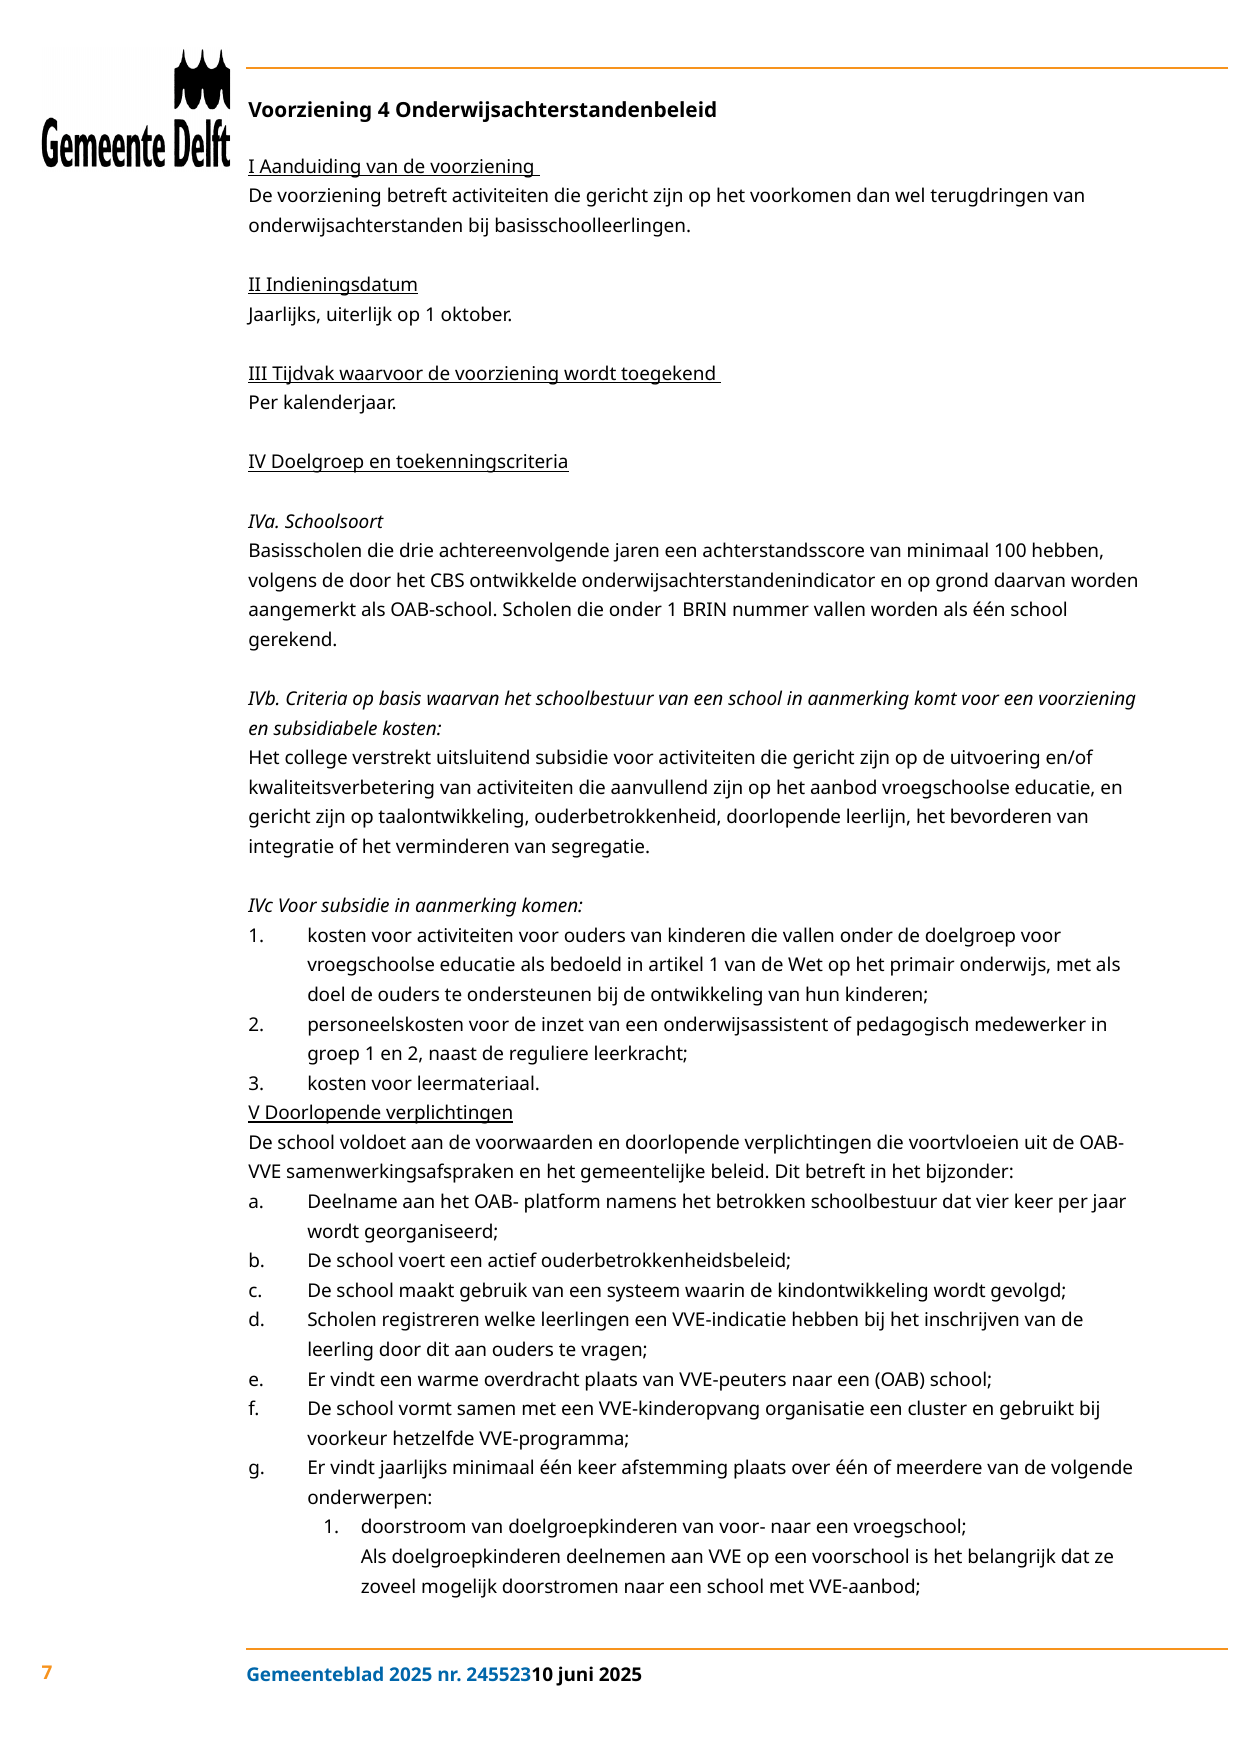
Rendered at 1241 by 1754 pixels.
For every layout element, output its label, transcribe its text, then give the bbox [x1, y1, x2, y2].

list kosten voor leermateriaal. [248, 1070, 1152, 1096]
text Het college verstrekt uitsluitend subsidie voor activiteiten die gericht zijn op de uitvoering en/of kwaliteitsverbetering van activiteiten die aanvullend zijn op het aanbod vroegschoolse educatie, en gericht zijn op taalontwikkeling, ouderbetrokkenheid, doorlopende leerlijn, het bevorderen van integratie of het verminderen van segregatie. [248, 744, 1152, 859]
list kosten voor activiteiten voor ouders van kinderen die vallen onder de doelgroep voor vroegschoolse educatie als bedoeld in artikel 1 van de Wet op het primair onderwijs, met als doel de ouders te ondersteunen bij de ontwikkeling van hun kinderen; [248, 922, 1152, 1007]
list De school voert een actief ouderbetrokkenheidsbeleid; [248, 1247, 1152, 1273]
picture [41, 47, 231, 172]
text IV Doelgroep en toekenningscriteria [248, 449, 1152, 474]
list Als doelgroepkinderen deelnemen aan VVE op een voorschool is het belangrijk dat ze zoveel mogelijk doorstromen naar een school met VVE-aanbod; [323, 1543, 1152, 1599]
list De school maakt gebruik van een systeem waarin de kindontwikkeling wordt gevolgd; [248, 1277, 1152, 1303]
text III Tijdvak waarvoor de voorziening wordt toegekend [248, 360, 1152, 386]
text Voorziening 4 Onderwijsachterstandenbeleid [248, 95, 1152, 123]
list Deelname aan het OAB- platform namens het betrokken schoolbestuur dat vier keer per jaar wordt georganiseerd; [248, 1188, 1152, 1244]
list Er vindt jaarlijks minimaal één keer afstemming plaats over één of meerdere van de volgende onderwerpen: [248, 1454, 1152, 1510]
text IVc Voor subsidie in aanmerking komen: [248, 892, 1152, 918]
text IVa. Schoolsoort [248, 508, 1152, 534]
list De school vormt samen met een VVE-kinderopvang organisatie een cluster en gebruikt bij voorkeur hetzelfde VVE-programma; [248, 1395, 1152, 1451]
text Jaarlijks, uiterlijk op 1 oktober. [248, 301, 1152, 327]
text V Doorlopende verplichtingen [248, 1099, 1152, 1125]
text De voorziening betreft activiteiten die gericht zijn op het voorkomen dan wel terugdringen van onderwijsachterstanden bij basisschoolleerlingen. [248, 182, 1152, 238]
list personeelskosten voor de inzet van een onderwijsassistent of pedagogisch medewerker in groep 1 en 2, naast de reguliere leerkracht; [248, 1011, 1152, 1066]
text Basisscholen die drie achtereenvolgende jaren een achterstandsscore van minimaal 100 hebben, volgens de door het CBS ontwikkelde onderwijsachterstandenindicator en op grond daarvan worden aangemerkt als OAB-school. Scholen die onder 1 BRIN nummer vallen worden als één school gerekend. [248, 537, 1152, 652]
text Per kalenderjaar. [248, 389, 1152, 415]
list doorstroom van doelgroepkinderen van voor- naar een vroegschool; [323, 1514, 1152, 1539]
list Scholen registreren welke leerlingen een VVE-indicatie hebben bij het inschrijven van de leerling door dit aan ouders te vragen; [248, 1307, 1152, 1362]
text De school voldoet aan de voorwaarden en doorlopende verplichtingen die voortvloeien uit de OAB-VVE samenwerkingsafspraken en het gemeentelijke beleid. Dit betreft in het bijzonder: [248, 1129, 1152, 1184]
text IVb. Criteria op basis waarvan het schoolbestuur van een school in aanmerking komt voor een voorziening en subsidiabele kosten: [248, 685, 1152, 741]
text II Indieningsdatum [248, 271, 1152, 297]
list Er vindt een warme overdracht plaats van VVE-peuters naar een (OAB) school; [248, 1366, 1152, 1392]
text I Aanduiding van de voorziening [248, 153, 1152, 179]
